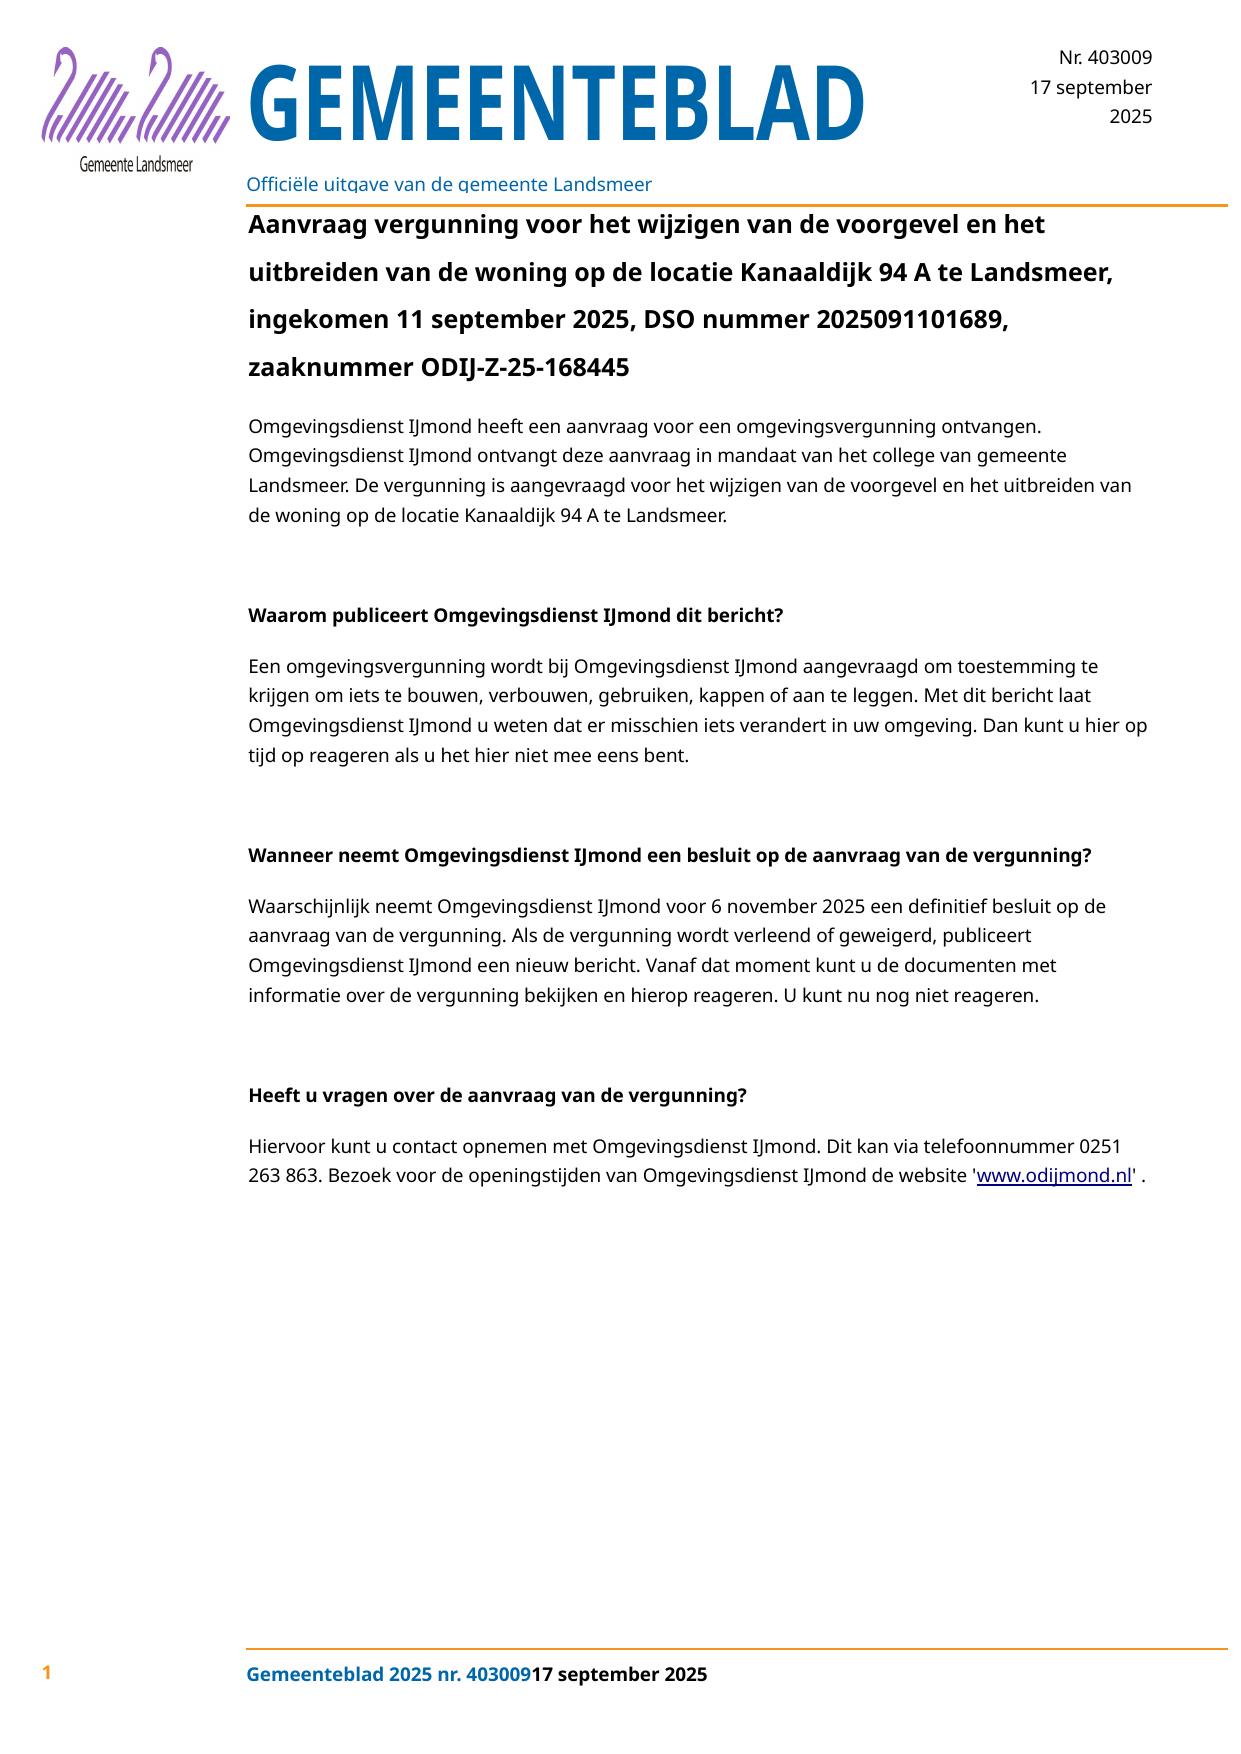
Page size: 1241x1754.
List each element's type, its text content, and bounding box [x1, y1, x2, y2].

text Heeft u vragen over de aanvraag van de vergunning? [248, 1083, 1152, 1108]
text Waarom publiceert Omgevingsdienst IJmond dit bericht? [248, 603, 1152, 628]
text Een omgevingsvergunning wordt bij Omgevingsdienst IJmond aangevraagd om toestemming te krijgen om iets te bouwen, verbouwen, gebruiken, kappen of aan te leggen. Met dit bericht laat Omgevingsdienst IJmond u weten dat er misschien iets verandert in uw omgeving. Dan kunt u hier op tijd op reageren als u het hier niet mee eens bent. [248, 653, 1152, 768]
text Omgevingsdienst IJmond heeft een aanvraag voor een omgevingsvergunning ontvangen. Omgevingsdienst IJmond ontvangt deze aanvraag in mandaat van het college van gemeente Landsmeer. De vergunning is aangevraagd voor het wijzigen van de voorgevel en het uitbreiden van de woning op de locatie Kanaaldijk 94 A te Landsmeer. [248, 413, 1152, 528]
text Aanvraag vergunning voor het wijzigen van de voorgevel en het uitbreiden van de woning op de locatie Kanaaldijk 94 A te Landsmeer, ingekomen 11 september 2025, DSO nummer 2025091101689, zaaknummer ODIJ-Z-25-168445 [248, 207, 1152, 384]
text Wanneer neemt Omgevingsdienst IJmond een besluit op de aanvraag van de vergunning? [248, 843, 1152, 868]
picture [41, 47, 231, 172]
text Hiervoor kunt u contact opnemen met Omgevingsdienst IJmond. Dit kan via telefoonnummer 0251 263 863. Bezoek voor de openingstijden van Omgevingsdienst IJmond de website 'www.odijmond.nl' . [248, 1133, 1152, 1188]
text Waarschijnlijk neemt Omgevingsdienst IJmond voor 6 november 2025 een definitief besluit op de aanvraag van de vergunning. Als de vergunning wordt verleend of geweigerd, publiceert Omgevingsdienst IJmond een nieuw bericht. Vanaf dat moment kunt u de documenten met informatie over de vergunning bekijken en hierop reageren. U kunt nu nog niet reageren. [248, 893, 1152, 1008]
